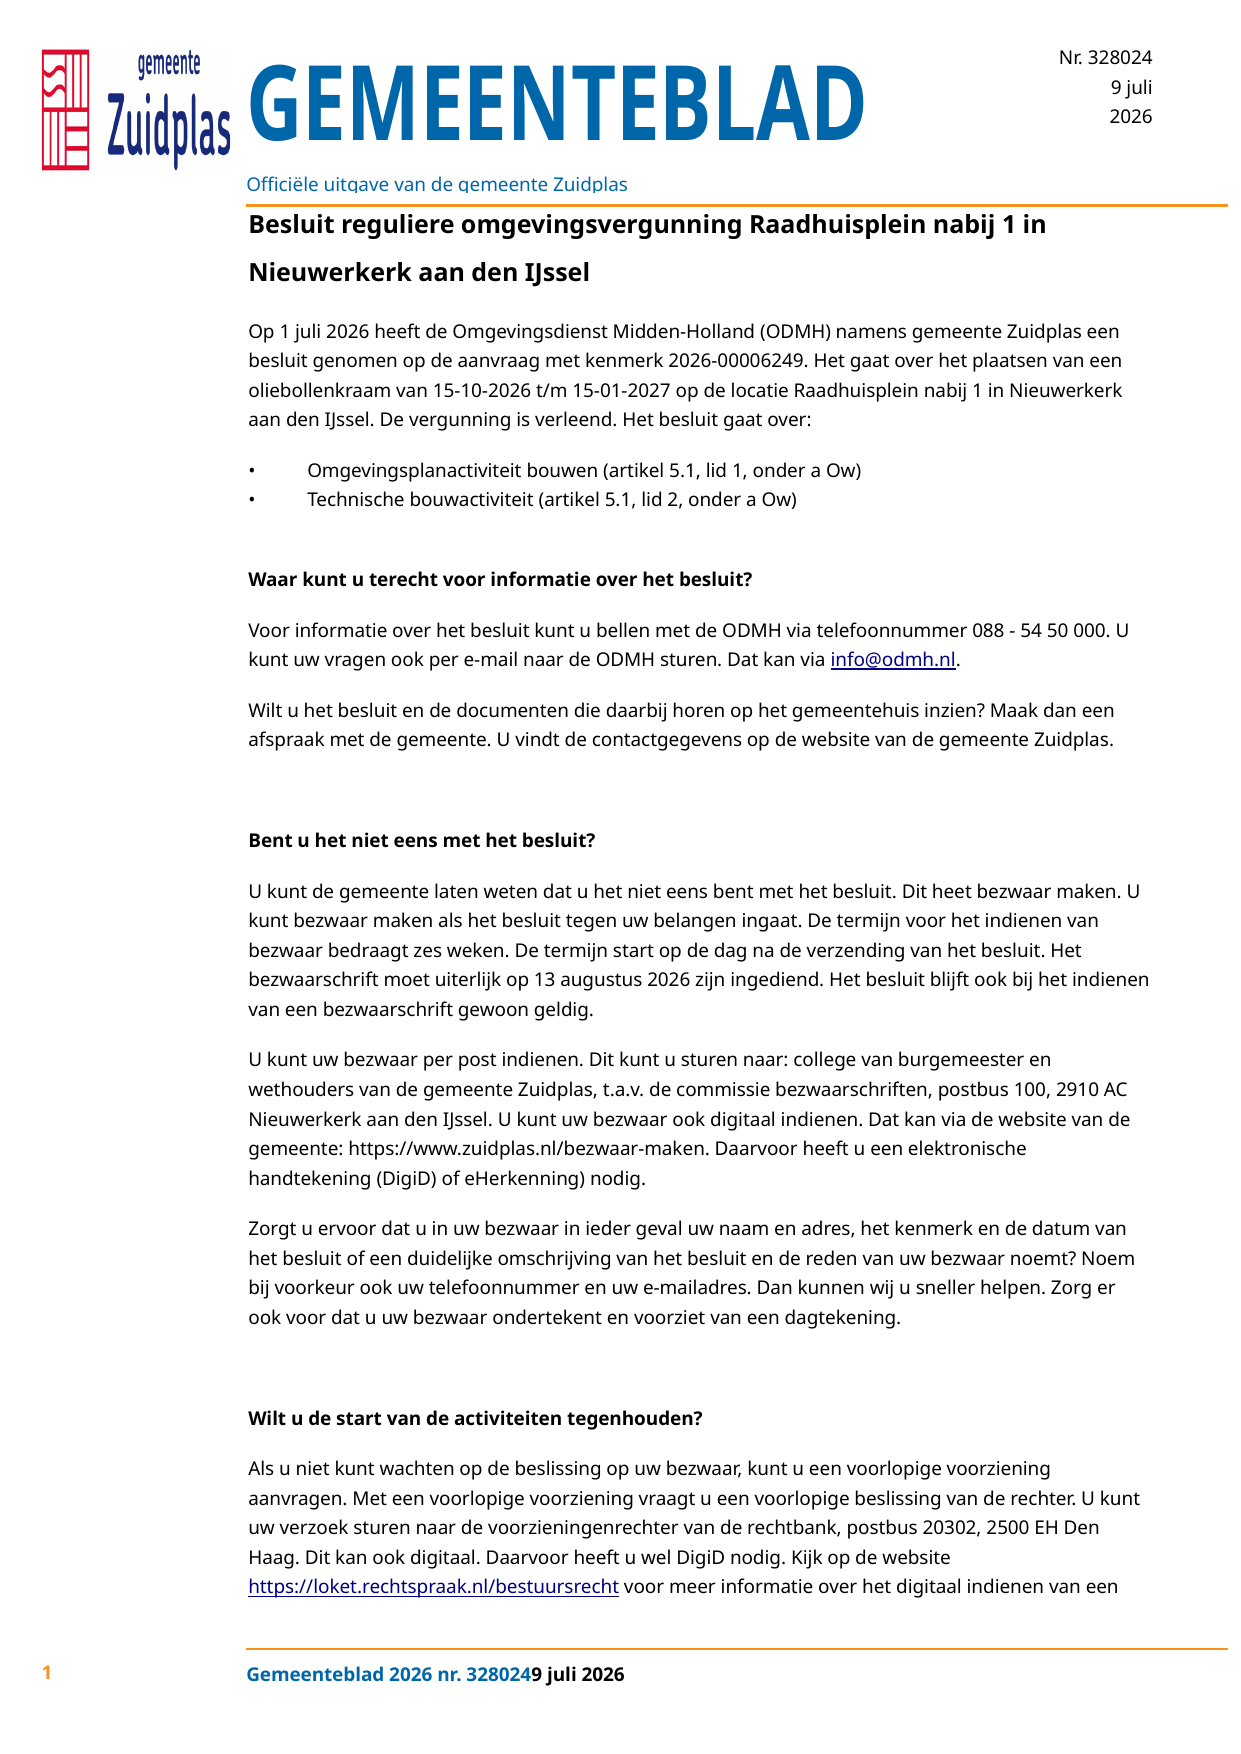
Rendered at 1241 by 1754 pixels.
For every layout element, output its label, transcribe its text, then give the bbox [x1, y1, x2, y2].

text Wilt u de start van de activiteiten tegenhouden? [248, 1405, 1152, 1431]
text Zorgt u ervoor dat u in uw bezwaar in ieder geval uw naam en adres, het kenmerk en de datum van het besluit of een duidelijke omschrijving van het besluit en de reden van uw bezwaar noemt? Noem bij voorkeur ook uw telefoonnummer en uw e-mailadres. Dan kunnen wij u sneller helpen. Zorg er ook voor dat u uw bezwaar ondertekent en voorziet van een dagtekening. [248, 1215, 1152, 1330]
list Technische bouwactiviteit (artikel 5.1, lid 2, onder a Ow) [248, 487, 1152, 512]
text Besluit reguliere omgevingsvergunning Raadhuisplein nabij 1 in Nieuwerkerk aan den IJssel [248, 207, 1152, 288]
text Als u niet kunt wachten op de beslissing op uw bezwaar, kunt u een voorlopige voorziening aanvragen. Met een voorlopige voorziening vraagt u een voorlopige beslissing van de rechter. U kunt uw verzoek sturen naar de voorzieningenrechter van de rechtbank, postbus 20302, 2500 EH Den Haag. Dit kan ook digitaal. Daarvoor heeft u wel DigiD nodig. Kijk op de website https://loket.rechtspraak.nl/bestuursrecht voor meer informatie over het digitaal indienen van een [248, 1455, 1152, 1599]
list Omgevingsplanactiviteit bouwen (artikel 5.1, lid 1, onder a Ow) [248, 457, 1152, 483]
text U kunt de gemeente laten weten dat u het niet eens bent met het besluit. Dit heet bezwaar maken. U kunt bezwaar maken als het besluit tegen uw belangen ingaat. De termijn voor het indienen van bezwaar bedraagt zes weken. De termijn start op de dag na de verzending van het besluit. Het bezwaarschrift moet uiterlijk op 13 augustus 2026 zijn ingediend. Het besluit blijft ook bij het indienen van een bezwaarschrift gewoon geldig. [248, 878, 1152, 1022]
text Waar kunt u terecht voor informatie over het besluit? [248, 567, 1152, 592]
text U kunt uw bezwaar per post indienen. Dit kunt u sturen naar: college van burgemeester en wethouders van de gemeente Zuidplas, t.a.v. de commissie bezwaarschriften, postbus 100, 2910 AC Nieuwerkerk aan den IJssel. U kunt uw bezwaar ook digitaal indienen. Dat kan via de website van de gemeente: https://www.zuidplas.nl/bezwaar-maken. Daarvoor heeft u een elektronische handtekening (DigiD) of eHerkenning) nodig. [248, 1047, 1152, 1191]
text Voor informatie over het besluit kunt u bellen met de ODMH via telefoonnummer 088 - 54 50 000. U kunt uw vragen ook per e-mail naar de ODMH sturen. Dat kan via info@odmh.nl. [248, 617, 1152, 672]
text Wilt u het besluit en de documenten die daarbij horen op het gemeentehuis inzien? Maak dan een afspraak met de gemeente. U vindt de contactgegevens op de website van de gemeente Zuidplas. [248, 697, 1152, 752]
text Op 1 juli 2026 heeft de Omgevingsdienst Midden-Holland (ODMH) namens gemeente Zuidplas een besluit genomen op de aanvraag met kenmerk 2026-00006249. Het gaat over het plaatsen van een oliebollenkraam van 15-10-2026 t/m 15-01-2027 op de locatie Raadhuisplein nabij 1 in Nieuwerkerk aan den IJssel. De vergunning is verleend. Het besluit gaat over: [248, 318, 1152, 432]
text Bent u het niet eens met het besluit? [248, 827, 1152, 853]
picture [41, 47, 231, 172]
